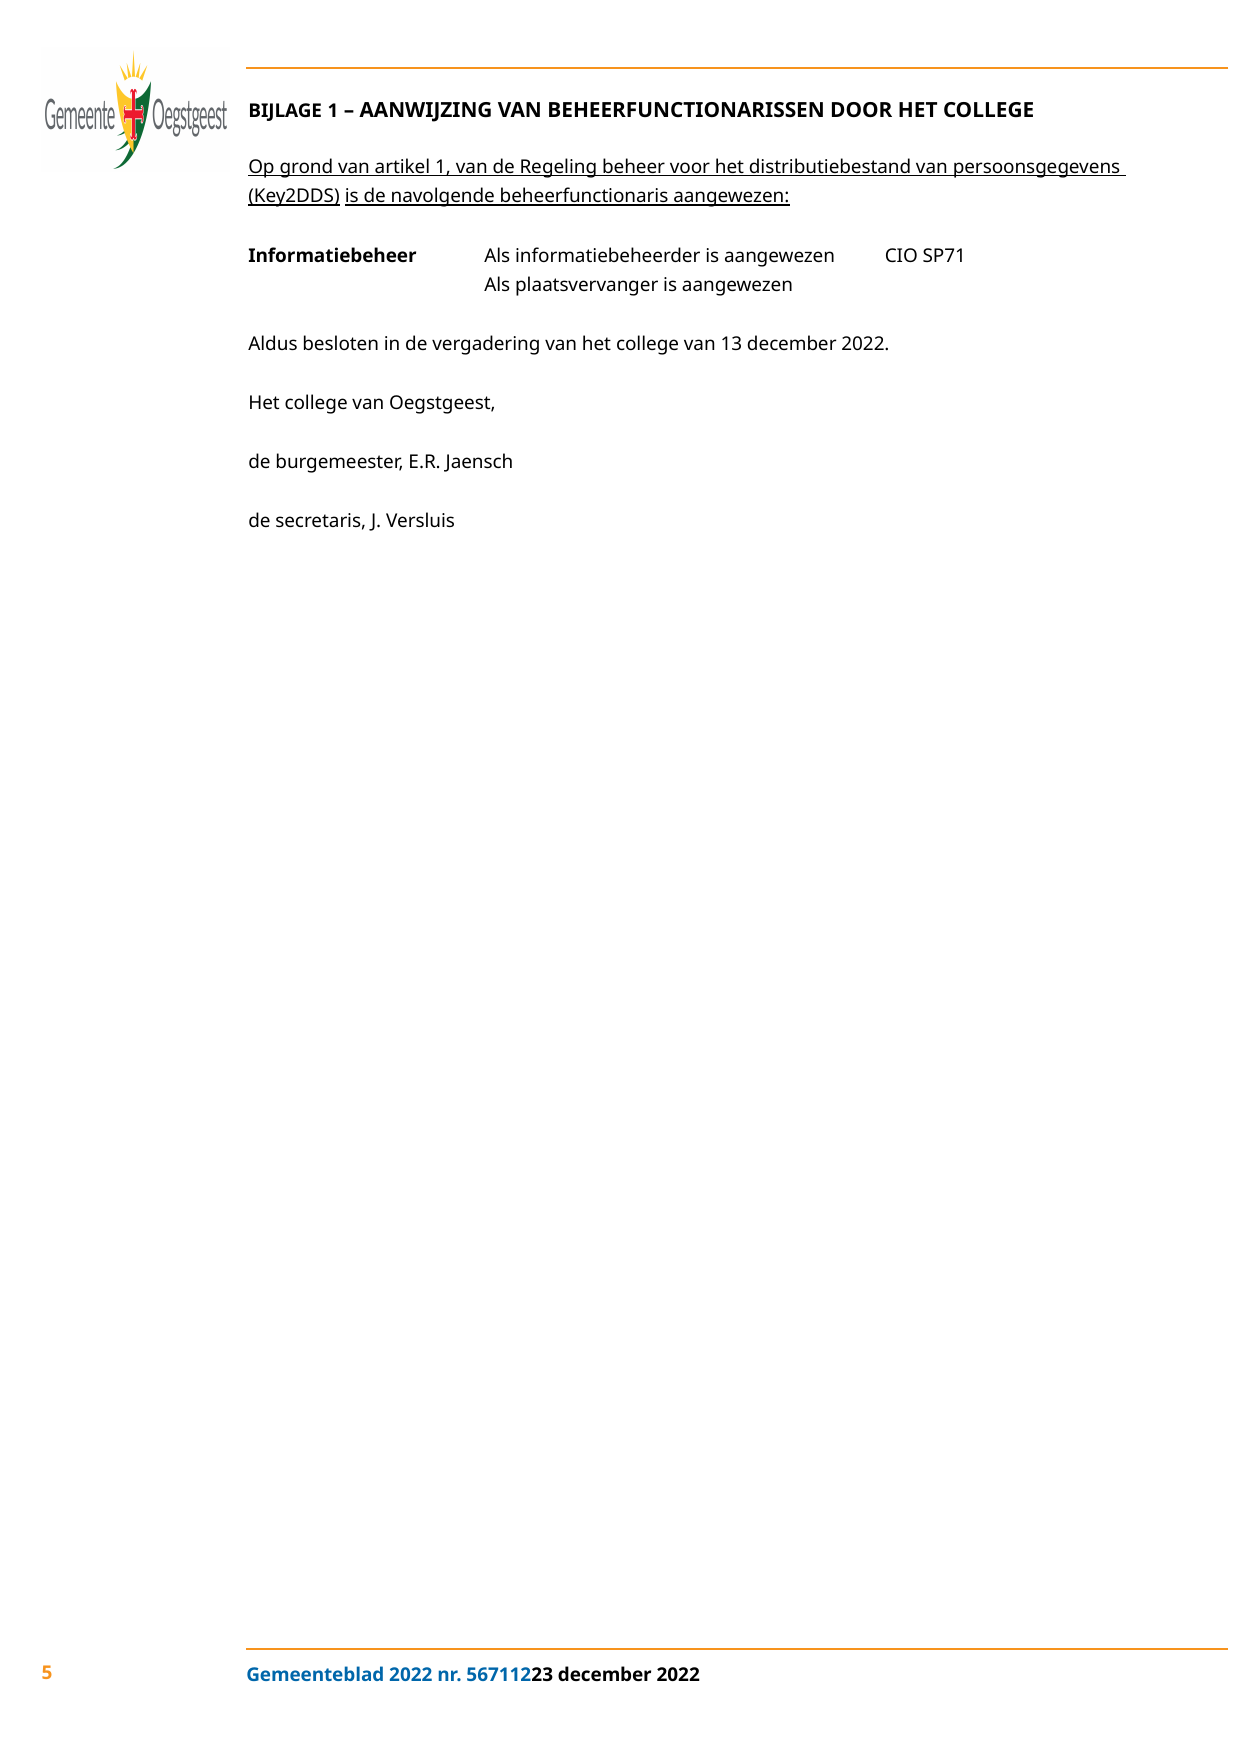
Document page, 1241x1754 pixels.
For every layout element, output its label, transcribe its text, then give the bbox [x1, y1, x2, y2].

table_header Informatiebeheer [248, 242, 484, 297]
table_header CIO SP71 [885, 242, 1152, 297]
picture [41, 47, 231, 172]
text Op grond van artikel 1, van de Regeling beheer voor het distributiebestand van persoonsgegevens (Key2DDS) is de navolgende beheerfunctionaris aangewezen: [248, 153, 1152, 208]
text de burgemeester, E.R. Jaensch [248, 448, 1152, 474]
text de secretaris, J. Versluis [248, 507, 1152, 533]
text BIJLAGE 1 – AANWIJZING VAN BEHEERFUNCTIONARISSEN DOOR HET COLLEGE [248, 95, 1152, 123]
text Het college van Oegstgeest, [248, 389, 1152, 415]
table_header Als informatiebeheerder is aangewezen Als plaatsvervanger is aangewezen [484, 242, 884, 297]
text Aldus besloten in de vergadering van het college van 13 december 2022. [248, 330, 1152, 356]
